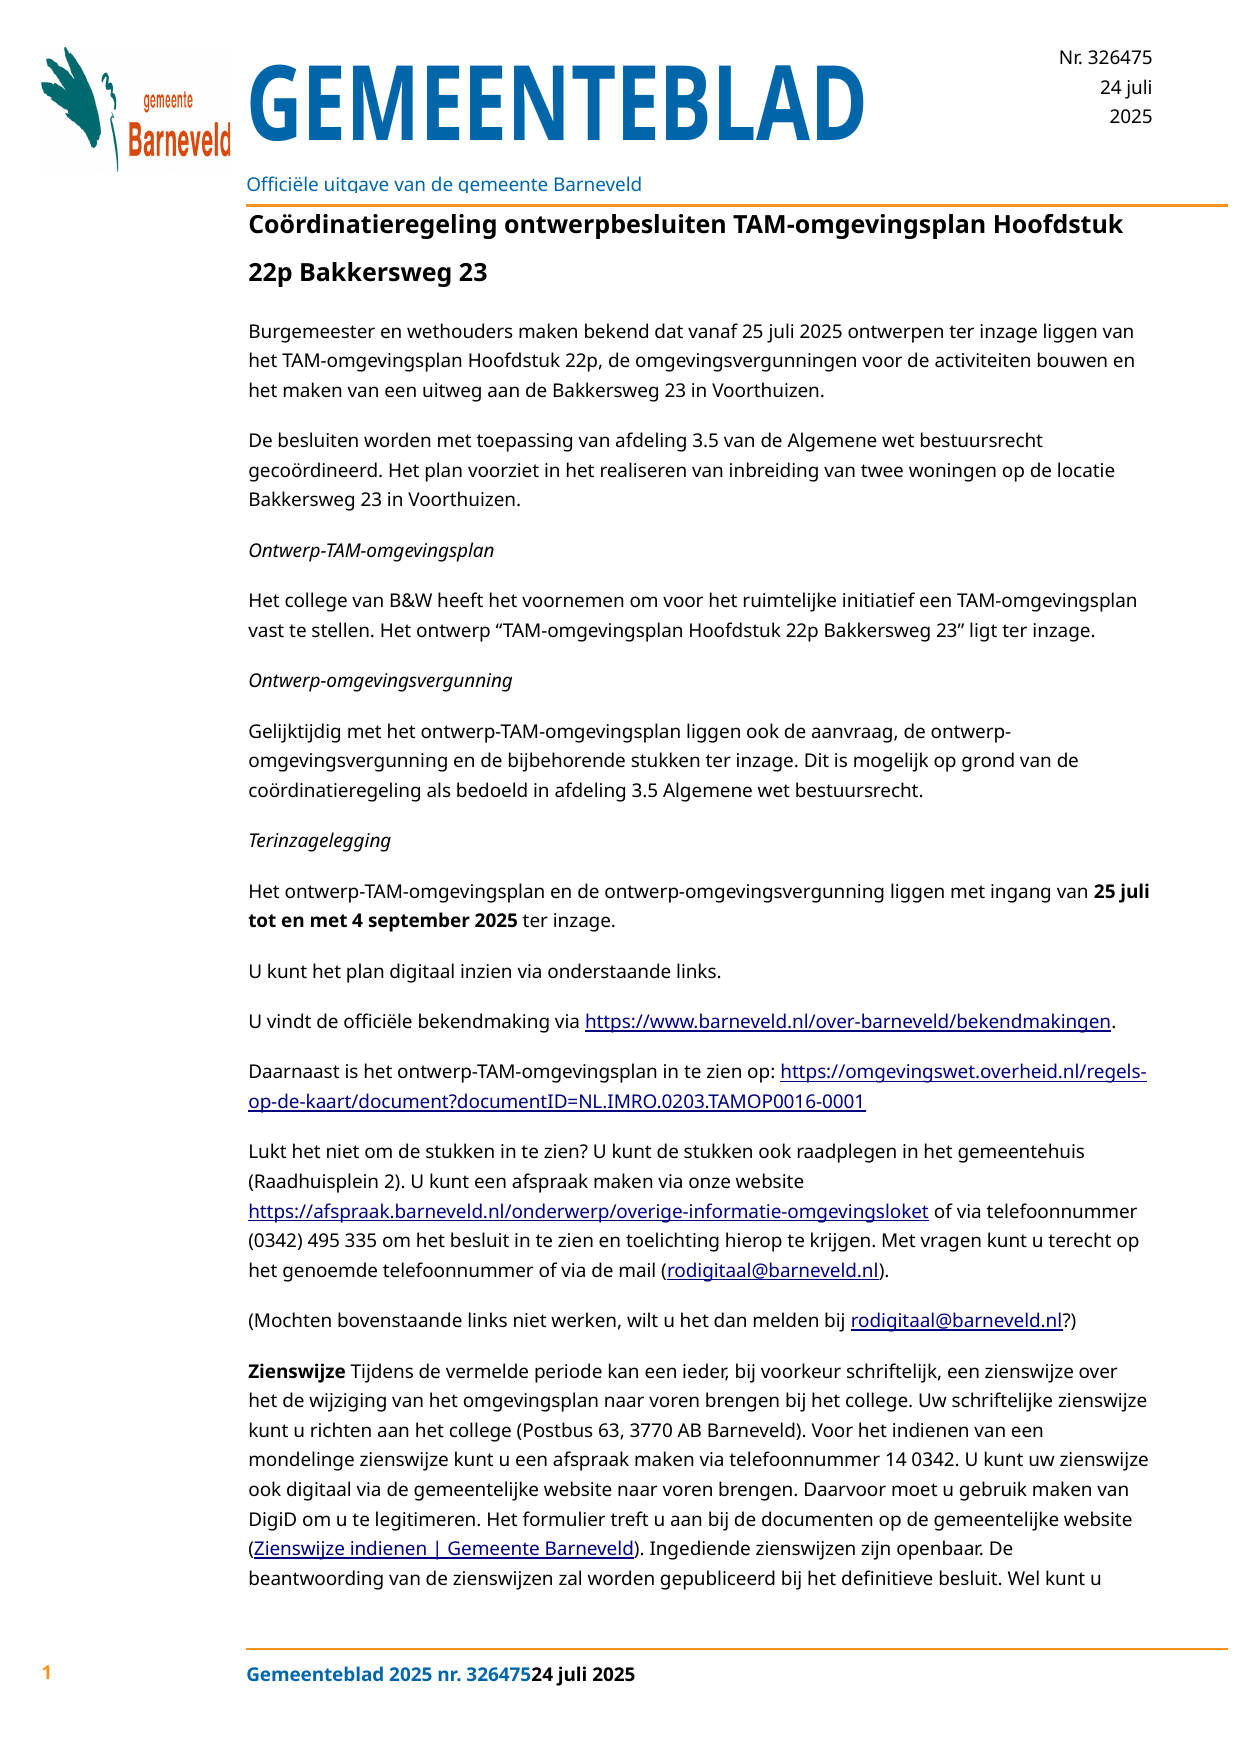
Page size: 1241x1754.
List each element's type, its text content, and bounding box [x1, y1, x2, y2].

text Burgemeester en wethouders maken bekend dat vanaf 25 juli 2025 ontwerpen ter inzage liggen van het TAM-omgevingsplan Hoofdstuk 22p, de omgevingsvergunningen voor de activiteiten bouwen en het maken van een uitweg aan de Bakkersweg 23 in Voorthuizen. [248, 318, 1152, 403]
text Terinzagelegging [248, 827, 1152, 853]
text Zienswijze Tijdens de vermelde periode kan een ieder, bij voorkeur schriftelijk, een zienswijze over het de wijziging van het omgevingsplan naar voren brengen bij het college. Uw schriftelijke zienswijze kunt u richten aan het college (Postbus 63, 3770 AB Barneveld). Voor het indienen van een mondelinge zienswijze kunt u een afspraak maken via telefoonnummer 14 0342. U kunt uw zienswijze ook digitaal via de gemeentelijke website naar voren brengen. Daarvoor moet u gebruik maken van DigiD om u te legitimeren. Het formulier treft u aan bij de documenten op de gemeentelijke website (Zienswijze indienen | Gemeente Barneveld). Ingediende zienswijzen zijn openbaar. De beantwoording van de zienswijzen zal worden gepubliceerd bij het definitieve besluit. Wel kunt u [248, 1358, 1152, 1591]
text Coördinatieregeling ontwerpbesluiten TAM-omgevingsplan Hoofdstuk 22p Bakkersweg 23 [248, 207, 1152, 288]
text U vindt de officiële bekendmaking via https://www.barneveld.nl/over-barneveld/bekendmakingen. [248, 1008, 1152, 1034]
text Ontwerp-omgevingsvergunning [248, 667, 1152, 693]
text Het college van B&W heeft het voornemen om voor het ruimtelijke initiatief een TAM-omgevingsplan vast te stellen. Het ontwerp “TAM-omgevingsplan Hoofdstuk 22p Bakkersweg 23” ligt ter inzage. [248, 587, 1152, 643]
text (Mochten bovenstaande links niet werken, wilt u het dan melden bij rodigitaal@barneveld.nl?) [248, 1307, 1152, 1333]
text Het ontwerp-TAM-omgevingsplan en de ontwerp-omgevingsvergunning liggen met ingang van 25 juli tot en met 4 september 2025 ter inzage. [248, 878, 1152, 933]
text Ontwerp-TAM-omgevingsplan [248, 537, 1152, 563]
text De besluiten worden met toepassing van afdeling 3.5 van de Algemene wet bestuursrecht gecoördineerd. Het plan voorziet in het realiseren van inbreiding van twee woningen op de locatie Bakkersweg 23 in Voorthuizen. [248, 427, 1152, 512]
text U kunt het plan digitaal inzien via onderstaande links. [248, 958, 1152, 984]
text Daarnaast is het ontwerp-TAM-omgevingsplan in te zien op: https://omgevingswet.overheid.nl/regels-op-de-kaart/document?documentID=NL.IMRO.0203.TAMOP0016-0001 [248, 1059, 1152, 1114]
picture [41, 47, 231, 172]
text Lukt het niet om de stukken in te zien? U kunt de stukken ook raadplegen in het gemeentehuis (Raadhuisplein 2). U kunt een afspraak maken via onze website https://afspraak.barneveld.nl/onderwerp/overige-informatie-omgevingsloket of via telefoonnummer (0342) 495 335 om het besluit in te zien en toelichting hierop te krijgen. Met vragen kunt u terecht op het genoemde telefoonnummer of via de mail (rodigitaal@barneveld.nl). [248, 1139, 1152, 1283]
text Gelijktijdig met het ontwerp-TAM-omgevingsplan liggen ook de aanvraag, de ontwerp-omgevingsvergunning en de bijbehorende stukken ter inzage. Dit is mogelijk op grond van de coördinatieregeling als bedoeld in afdeling 3.5 Algemene wet bestuursrecht. [248, 718, 1152, 803]
